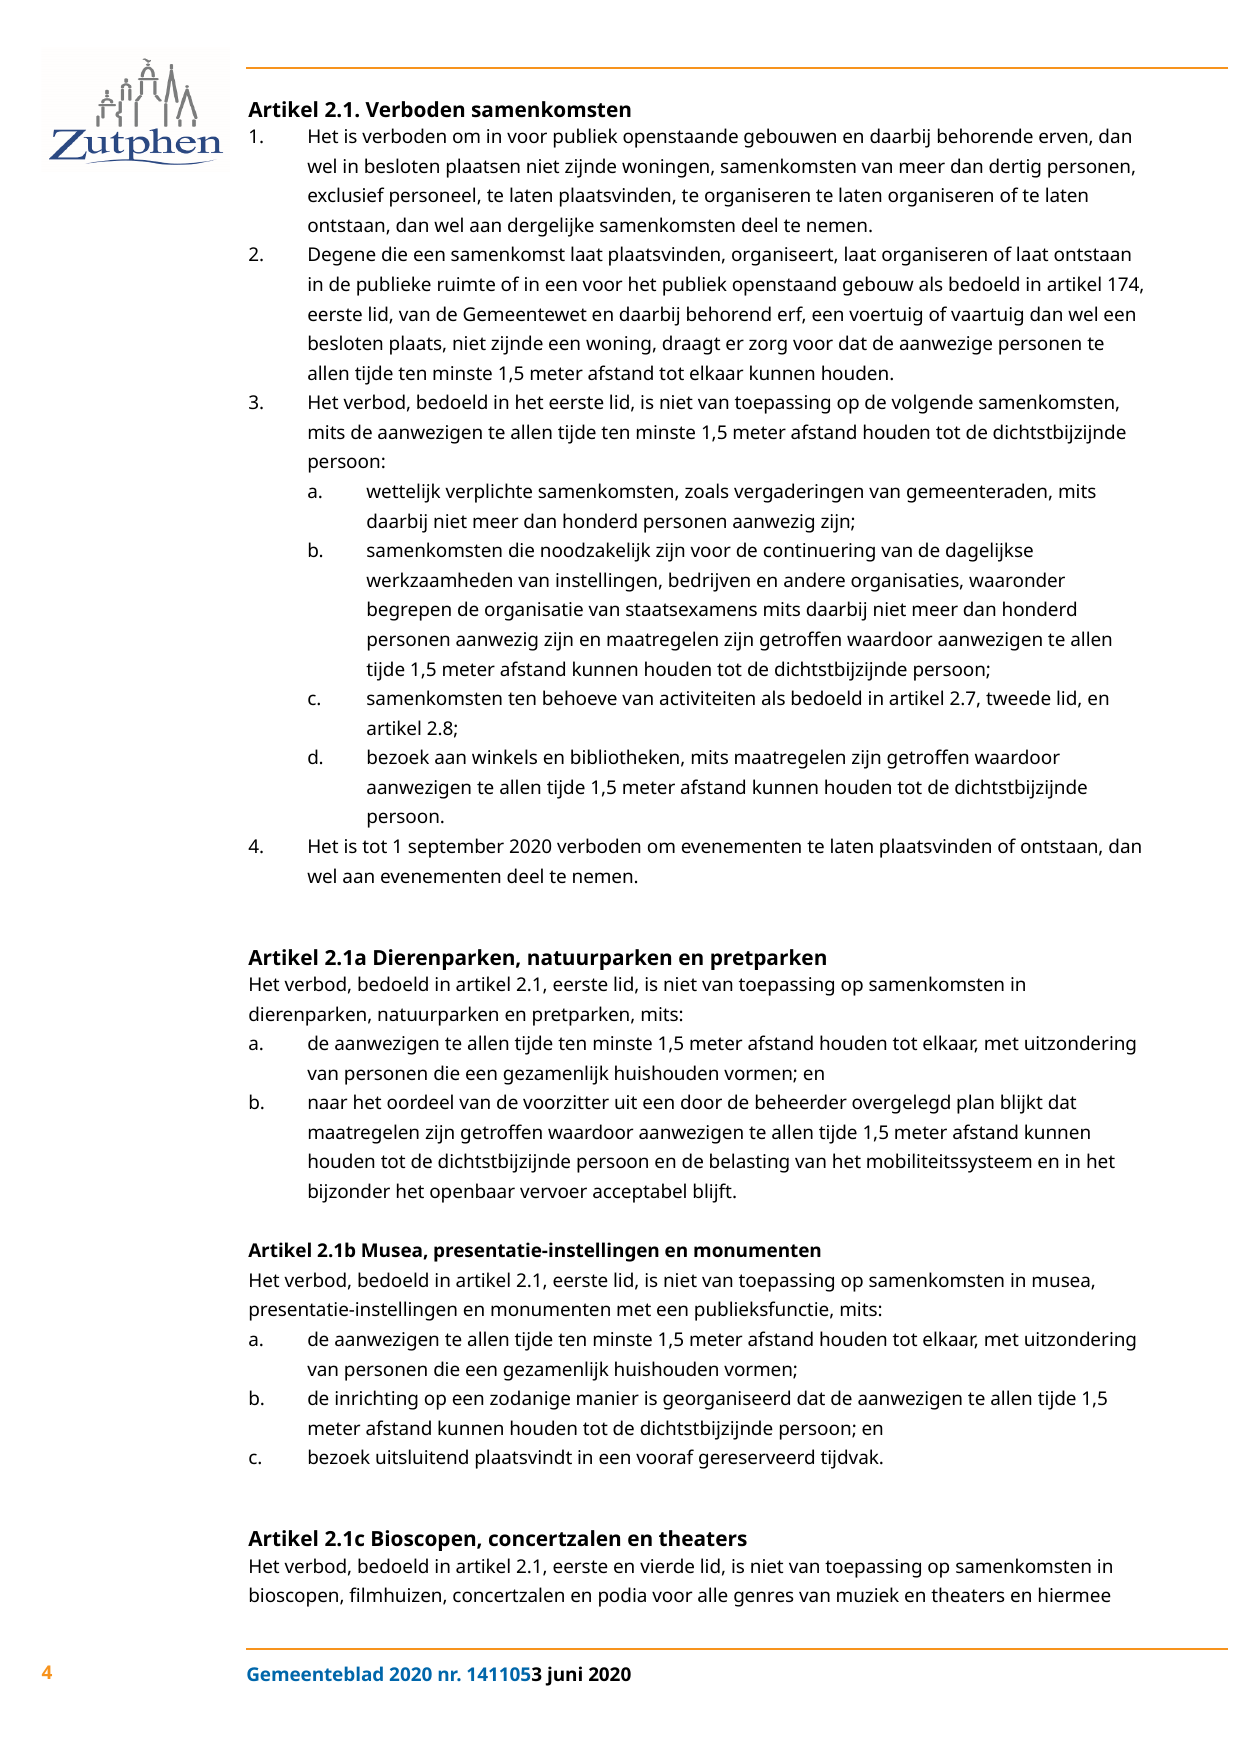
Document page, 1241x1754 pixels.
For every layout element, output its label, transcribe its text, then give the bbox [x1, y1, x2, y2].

text Het verbod, bedoeld in artikel 2.1, eerste lid, is niet van toepassing op samenkomsten in dierenparken, natuurparken en pretparken, mits: [248, 971, 1152, 1027]
list Het is tot 1 september 2020 verboden om evenementen te laten plaatsvinden of ontstaan, dan wel aan evenementen deel te nemen. [248, 833, 1152, 888]
text Artikel 2.1a Dierenparken, natuurparken en pretparken [248, 943, 1152, 971]
text Artikel 2.1. Verboden samenkomsten [248, 95, 1152, 123]
text Artikel 2.1c Bioscopen, concertzalen en theaters [248, 1524, 1152, 1553]
list bezoek uitsluitend plaatsvindt in een vooraf gereserveerd tijdvak. [248, 1444, 1152, 1470]
list wettelijk verplichte samenkomsten, zoals vergaderingen van gemeenteraden, mits daarbij niet meer dan honderd personen aanwezig zijn; [307, 478, 1152, 533]
list bezoek aan winkels en bibliotheken, mits maatregelen zijn getroffen waardoor aanwezigen te allen tijde 1,5 meter afstand kunnen houden tot de dichtstbijzijnde persoon. [307, 744, 1152, 829]
picture [41, 47, 231, 172]
list de inrichting op een zodanige manier is georganiseerd dat de aanwezigen te allen tijde 1,5 meter afstand kunnen houden tot de dichtstbijzijnde persoon; en [248, 1385, 1152, 1441]
list de aanwezigen te allen tijde ten minste 1,5 meter afstand houden tot elkaar, met uitzondering van personen die een gezamenlijk huishouden vormen; en [248, 1030, 1152, 1086]
text Het verbod, bedoeld in artikel 2.1, eerste en vierde lid, is niet van toepassing op samenkomsten in bioscopen, filmhuizen, concertzalen en podia voor alle genres van muziek en theaters en hiermee [248, 1553, 1152, 1608]
list samenkomsten die noodzakelijk zijn voor de continuering van de dagelijkse werkzaamheden van instellingen, bedrijven en andere organisaties, waaronder begrepen de organisatie van staatsexamens mits daarbij niet meer dan honderd personen aanwezig zijn en maatregelen zijn getroffen waardoor aanwezigen te allen tijde 1,5 meter afstand kunnen houden tot de dichtstbijzijnde persoon; [307, 537, 1152, 681]
list Het verbod, bedoeld in het eerste lid, is niet van toepassing op de volgende samenkomsten, mits de aanwezigen te allen tijde ten minste 1,5 meter afstand houden tot de dichtstbijzijnde persoon: [248, 389, 1152, 474]
list Het is verboden om in voor publiek openstaande gebouwen en daarbij behorende erven, dan wel in besloten plaatsen niet zijnde woningen, samenkomsten van meer dan dertig personen, exclusief personeel, te laten plaatsvinden, te organiseren te laten organiseren of te laten ontstaan, dan wel aan dergelijke samenkomsten deel te nemen. [248, 123, 1152, 238]
text Het verbod, bedoeld in artikel 2.1, eerste lid, is niet van toepassing op samenkomsten in musea, presentatie-instellingen en monumenten met een publieksfunctie, mits: [248, 1267, 1152, 1322]
list Degene die een samenkomst laat plaatsvinden, organiseert, laat organiseren of laat ontstaan in de publieke ruimte of in een voor het publiek openstaand gebouw als bedoeld in artikel 174, eerste lid, van de Gemeentewet en daarbij behorend erf, een voertuig of vaartuig dan wel een besloten plaats, niet zijnde een woning, draagt er zorg voor dat de aanwezige personen te allen tijde ten minste 1,5 meter afstand tot elkaar kunnen houden. [248, 242, 1152, 386]
text Artikel 2.1b Musea, presentatie-instellingen en monumenten [248, 1237, 1152, 1263]
list de aanwezigen te allen tijde ten minste 1,5 meter afstand houden tot elkaar, met uitzondering van personen die een gezamenlijk huishouden vormen; [248, 1326, 1152, 1382]
list samenkomsten ten behoeve van activiteiten als bedoeld in artikel 2.7, tweede lid, en artikel 2.8; [307, 685, 1152, 741]
list naar het oordeel van de voorzitter uit een door de beheerder overgelegd plan blijkt dat maatregelen zijn getroffen waardoor aanwezigen te allen tijde 1,5 meter afstand kunnen houden tot de dichtstbijzijnde persoon en de belasting van het mobiliteitssysteem en in het bijzonder het openbaar vervoer acceptabel blijft. [248, 1089, 1152, 1204]
